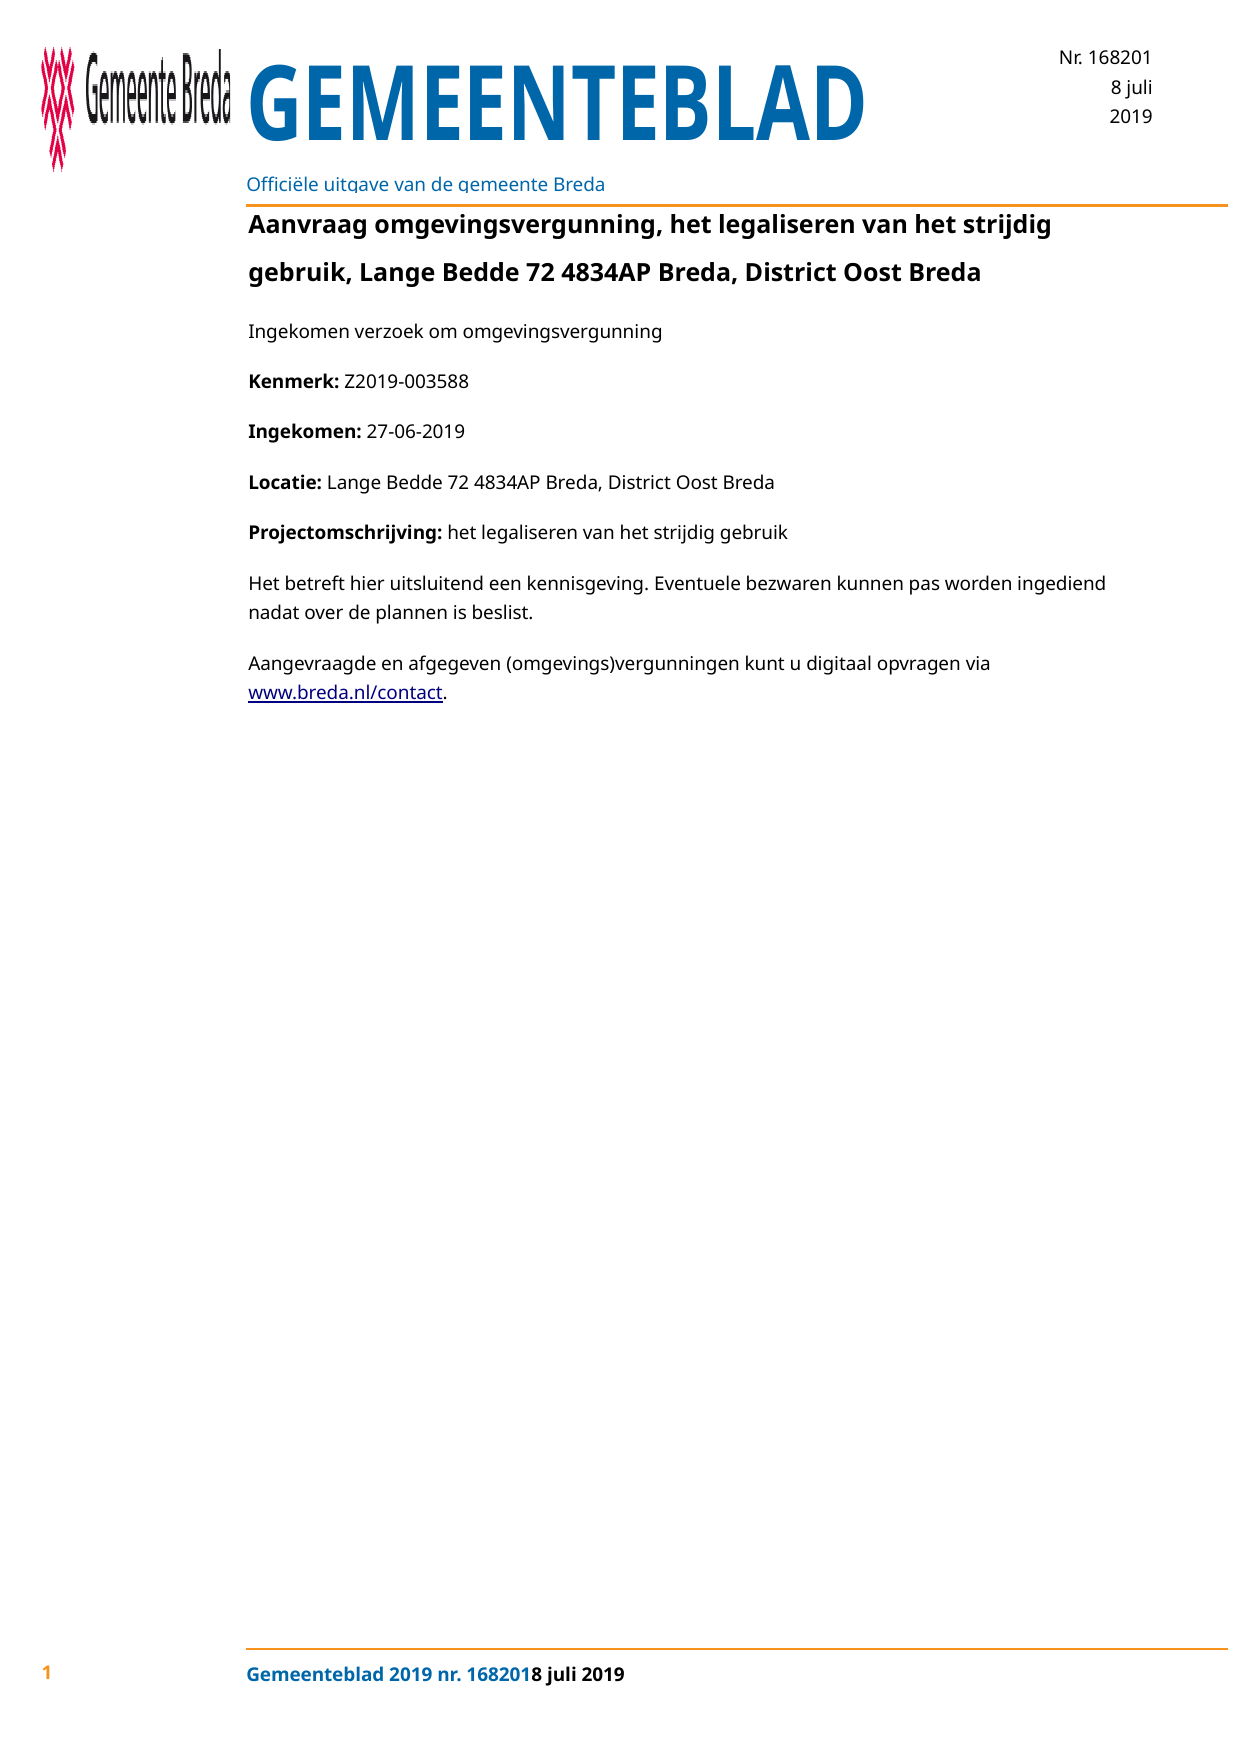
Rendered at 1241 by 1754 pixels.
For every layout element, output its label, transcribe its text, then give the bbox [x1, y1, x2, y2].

text Locatie: Lange Bedde 72 4834AP Breda, District Oost Breda [248, 469, 1152, 495]
text Ingekomen verzoek om omgevingsvergunning [248, 318, 1152, 344]
text Aangevraagde en afgegeven (omgevings)vergunningen kunt u digitaal opvragen via www.breda.nl/contact. [248, 650, 1152, 705]
text Aanvraag omgevingsvergunning, het legaliseren van het strijdig gebruik, Lange Bedde 72 4834AP Breda, District Oost Breda [248, 207, 1152, 288]
text Kenmerk: Z2019-003588 [248, 368, 1152, 394]
text Ingekomen: 27-06-2019 [248, 419, 1152, 444]
text Projectomschrijving: het legaliseren van het strijdig gebruik [248, 519, 1152, 545]
text Het betreft hier uitsluitend een kennisgeving. Eventuele bezwaren kunnen pas worden ingediend nadat over de plannen is beslist. [248, 570, 1152, 625]
picture [41, 47, 231, 172]
